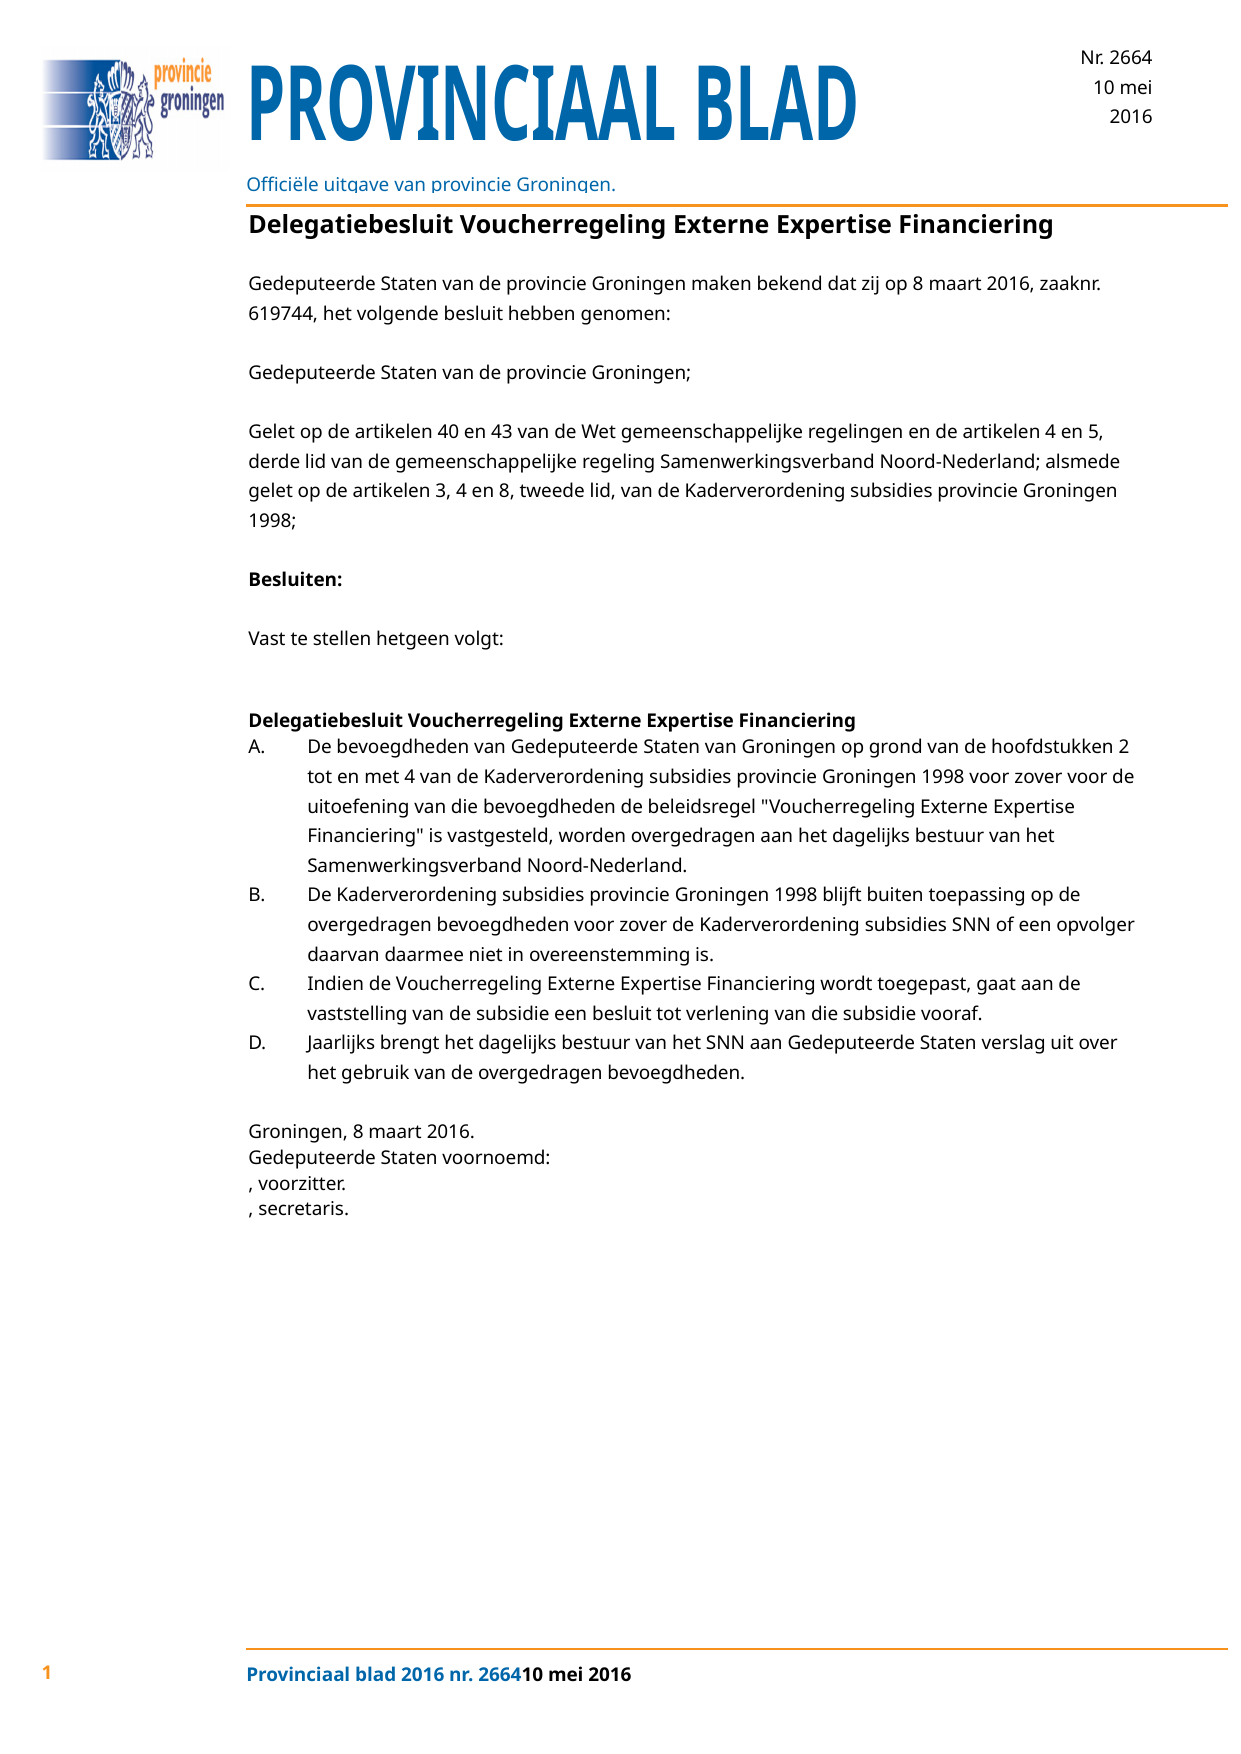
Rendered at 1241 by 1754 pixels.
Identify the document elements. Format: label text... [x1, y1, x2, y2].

text , voorzitter. [248, 1170, 1152, 1196]
list De Kaderverordening subsidies provincie Groningen 1998 blijft buiten toepassing op de overgedragen bevoegdheden voor zover de Kaderverordening subsidies SNN of een opvolger daarvan daarmee niet in overeenstemming is. [248, 882, 1152, 967]
text Vast te stellen hetgeen volgt: [248, 625, 1152, 651]
text Gedeputeerde Staten van de provincie Groningen maken bekend dat zij op 8 maart 2016, zaaknr. 619744, het volgende besluit hebben genomen: [248, 270, 1152, 326]
text Gedeputeerde Staten van de provincie Groningen; [248, 359, 1152, 385]
picture [41, 47, 231, 172]
list De bevoegdheden van Gedeputeerde Staten van Groningen op grond van de hoofdstukken 2 tot en met 4 van de Kaderverordening subsidies provincie Groningen 1998 voor zover voor de uitoefening van die bevoegdheden de beleidsregel "Voucherregeling Externe Expertise Financiering" is vastgesteld, worden overgedragen aan het dagelijks bestuur van het Samenwerkingsverband Noord-Nederland. [248, 734, 1152, 878]
text Gedeputeerde Staten voornoemd: [248, 1144, 1152, 1170]
text Delegatiebesluit Voucherregeling Externe Expertise Financiering [248, 207, 1152, 241]
text Besluiten: [248, 566, 1152, 592]
list Indien de Voucherregeling Externe Expertise Financiering wordt toegepast, gaat aan de vaststelling van de subsidie een besluit tot verlening van die subsidie vooraf. [248, 970, 1152, 1026]
text Gelet op de artikelen 40 en 43 van de Wet gemeenschappelijke regelingen en de artikelen 4 en 5, derde lid van de gemeenschappelijke regeling Samenwerkingsverband Noord-Nederland; alsmede gelet op de artikelen 3, 4 en 8, tweede lid, van de Kaderverordening subsidies provincie Groningen 1998; [248, 418, 1152, 533]
text Groningen, 8 maart 2016. [248, 1118, 1152, 1144]
list Jaarlijks brengt het dagelijks bestuur van het SNN aan Gedeputeerde Staten verslag uit over het gebruik van de overgedragen bevoegdheden. [248, 1029, 1152, 1085]
text Delegatiebesluit Voucherregeling Externe Expertise Financiering [248, 705, 1152, 734]
text , secretaris. [248, 1196, 1152, 1221]
